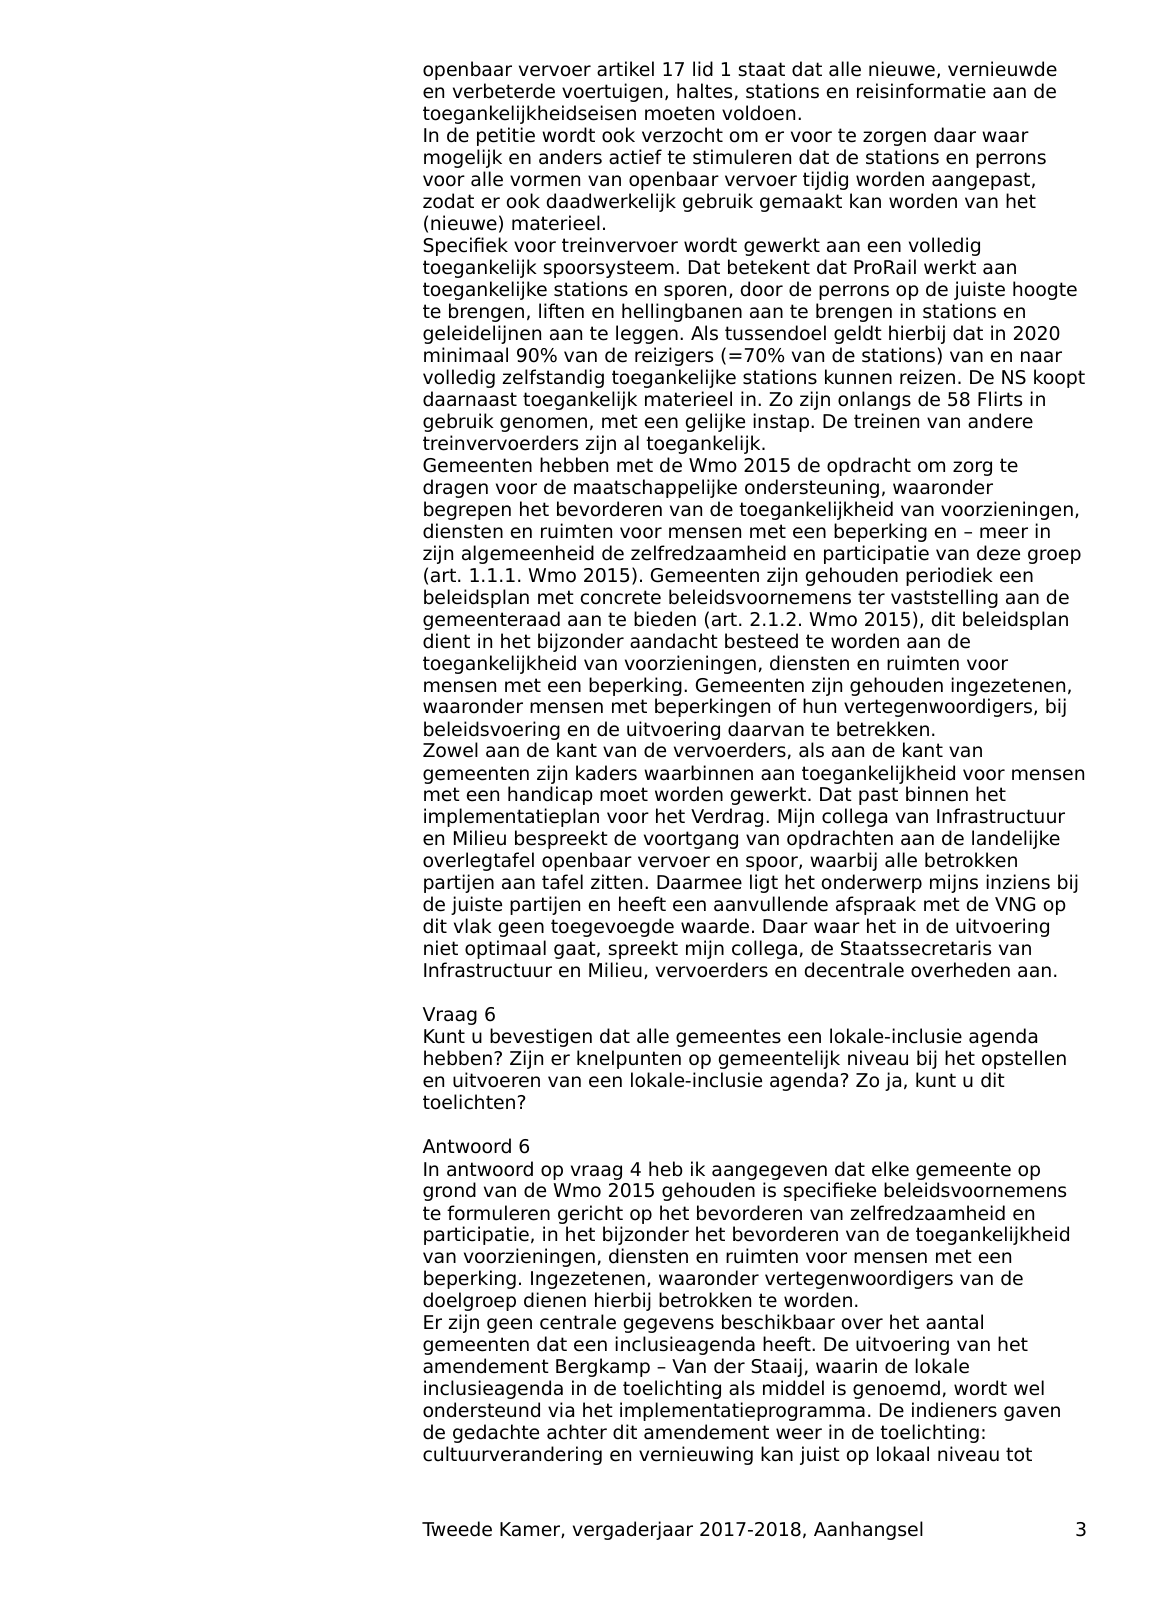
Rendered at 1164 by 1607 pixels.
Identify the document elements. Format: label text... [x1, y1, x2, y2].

text Er zijn geen centrale gegevens beschikbaar over het aantal gemeenten dat een inclusieagenda heeft. De uitvoering van het amendement Bergkamp – Van der Staaij, waarin de lokale inclusieagenda in de toelichting als middel is genoemd, wordt wel ondersteund via het implementatieprogramma. De indieners gaven de gedachte achter dit amendement weer in de toelichting: cultuurverandering en vernieuwing kan juist op lokaal niveau tot [422, 1312, 1087, 1466]
text openbaar vervoer artikel 17 lid 1 staat dat alle nieuwe, vernieuwde en verbeterde voertuigen, haltes, stations en reisinformatie aan de toegankelijkheidseisen moeten voldoen. [422, 59, 1087, 125]
text Kunt u bevestigen dat alle gemeentes een lokale-inclusie agenda hebben? Zijn er knelpunten op gemeentelijk niveau bij het opstellen en uitvoeren van een lokale-inclusie agenda? Zo ja, kunt u dit toelichten? [422, 1026, 1087, 1114]
text In antwoord op vraag 4 heb ik aangegeven dat elke gemeente op grond van de Wmo 2015 gehouden is specifieke beleidsvoornemens te formuleren gericht op het bevorderen van zelfredzaamheid en participatie, in het bijzonder het bevorderen van de toegankelijkheid van voorzieningen, diensten en ruimten voor mensen met een beperking. Ingezetenen, waaronder vertegenwoordigers van de doelgroep dienen hierbij betrokken te worden. [422, 1158, 1087, 1312]
text Vraag 6 [422, 1004, 1087, 1026]
text Antwoord 6 [422, 1136, 1087, 1158]
text In de petitie wordt ook verzocht om er voor te zorgen daar waar mogelijk en anders actief te stimuleren dat de stations en perrons voor alle vormen van openbaar vervoer tijdig worden aangepast, zodat er ook daadwerkelijk gebruik gemaakt kan worden van het (nieuwe) materieel. [422, 125, 1087, 235]
text Zowel aan de kant van de vervoerders, als aan de kant van gemeenten zijn kaders waarbinnen aan toegankelijkheid voor mensen met een handicap moet worden gewerkt. Dat past binnen het implementatieplan voor het Verdrag. Mijn collega van Infrastructuur en Milieu bespreekt de voortgang van opdrachten aan de landelijke overlegtafel openbaar vervoer en spoor, waarbij alle betrokken partijen aan tafel zitten. Daarmee ligt het onderwerp mijns inziens bij de juiste partijen en heeft een aanvullende afspraak met de VNG op dit vlak geen toegevoegde waarde. Daar waar het in de uitvoering niet optimaal gaat, spreekt mijn collega, de Staatssecretaris van Infrastructuur en Milieu, vervoerders en decentrale overheden aan. [422, 740, 1087, 982]
text Gemeenten hebben met de Wmo 2015 de opdracht om zorg te dragen voor de maatschappelijke ondersteuning, waaronder begrepen het bevorderen van de toegankelijkheid van voorzieningen, diensten en ruimten voor mensen met een beperking en – meer in zijn algemeenheid de zelfredzaamheid en participatie van deze groep (art. 1.1.1. Wmo 2015). Gemeenten zijn gehouden periodiek een beleidsplan met concrete beleidsvoornemens ter vaststelling aan de gemeenteraad aan te bieden (art. 2.1.2. Wmo 2015), dit beleidsplan dient in het bijzonder aandacht besteed te worden aan de toegankelijkheid van voorzieningen, diensten en ruimten voor mensen met een beperking. Gemeenten zijn gehouden ingezetenen, waaronder mensen met beperkingen of hun vertegenwoordigers, bij beleidsvoering en de uitvoering daarvan te betrekken. [422, 455, 1087, 740]
text Specifiek voor treinvervoer wordt gewerkt aan een volledig toegankelijk spoorsysteem. Dat betekent dat ProRail werkt aan toegankelijke stations en sporen, door de perrons op de juiste hoogte te brengen, liften en hellingbanen aan te brengen in stations en geleidelijnen aan te leggen. Als tussendoel geldt hierbij dat in 2020 minimaal 90% van de reizigers (=70% van de stations) van en naar volledig zelfstandig toegankelijke stations kunnen reizen. De NS koopt daarnaast toegankelijk materieel in. Zo zijn onlangs de 58 Flirts in gebruik genomen, met een gelijke instap. De treinen van andere treinvervoerders zijn al toegankelijk. [422, 235, 1087, 455]
